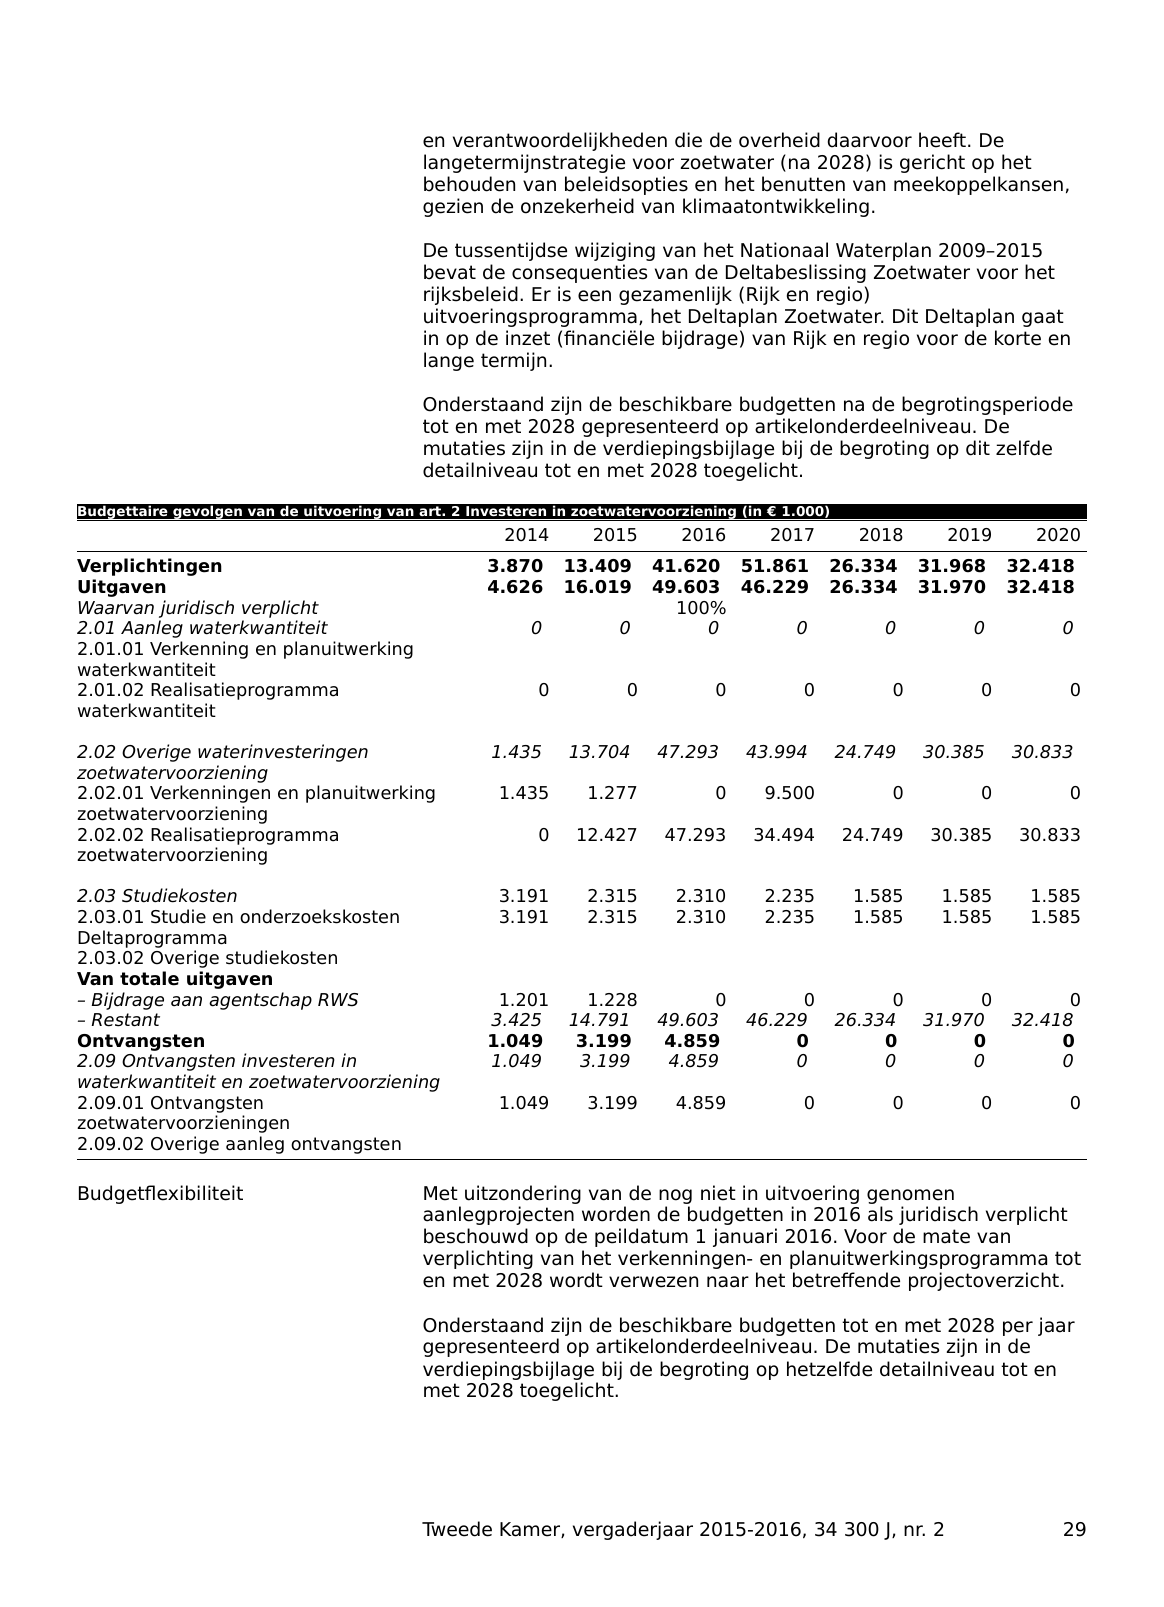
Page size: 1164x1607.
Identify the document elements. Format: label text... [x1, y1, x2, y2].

table_cell 46.229 [732, 1010, 821, 1031]
table_cell 2.315 [555, 907, 644, 948]
table_cell [998, 721, 1087, 742]
table_cell [909, 1134, 998, 1159]
table_cell 3.191 [466, 907, 555, 948]
table_cell [909, 639, 998, 680]
table_cell 0 [466, 618, 555, 639]
table_cell [998, 1134, 1087, 1159]
table_cell [644, 1134, 732, 1159]
table_cell 30.833 [998, 742, 1087, 783]
table_cell 0 [998, 1051, 1087, 1093]
table_cell 26.334 [821, 1010, 909, 1031]
table_cell [998, 948, 1087, 969]
table_cell 0 [909, 1093, 998, 1134]
table_cell [555, 639, 644, 680]
table_cell 1.201 [466, 990, 555, 1010]
table_cell 0 [732, 1051, 821, 1093]
table_cell [909, 948, 998, 969]
table_header Budgettaire gevolgen van de uitvoering van art. 2 Investeren in zoetwatervoorziening (in € 1.000) [77, 504, 1087, 519]
table_cell 0 [821, 680, 909, 721]
table_cell [732, 721, 821, 742]
table_cell – Restant [77, 1010, 466, 1031]
table_cell [466, 598, 555, 618]
table_cell 2014 [466, 521, 555, 551]
table_cell 0 [998, 680, 1087, 721]
table_cell 2018 [821, 521, 909, 551]
table_cell 0 [466, 825, 555, 866]
table_cell 1.435 [466, 742, 555, 783]
table_cell 1.585 [821, 886, 909, 907]
table_cell 2.310 [644, 886, 732, 907]
text en verantwoordelijkheden die de overheid daarvoor heeft. De langetermijnstrategie voor zoetwater (na 2028) is gericht op het behouden van beleidsopties en het benutten van meekoppelkansen, gezien de onzekerheid van klimaatontwikkeling. [422, 130, 1087, 218]
text Budgetflexibiliteit [77, 1182, 399, 1204]
table_cell 9.500 [732, 783, 821, 824]
table_cell 3.425 [466, 1010, 555, 1031]
table_cell 26.334 [821, 552, 909, 577]
table_cell 2.01.01 Verkenning en planuitwerking waterkwantiteit [77, 639, 466, 680]
table_cell [909, 598, 998, 618]
table_cell 13.409 [555, 552, 644, 577]
table_cell 30.833 [998, 825, 1087, 866]
table_cell [909, 969, 998, 989]
table_cell 2.09 Ontvangsten investeren in waterkwantiteit en zoetwatervoorziening [77, 1051, 466, 1093]
table_cell 32.418 [998, 552, 1087, 577]
table_cell 0 [909, 783, 998, 824]
table_cell 1.585 [909, 907, 998, 948]
text De tussentijdse wijziging van het Nationaal Waterplan 2009–2015 bevat de consequenties van de Deltabeslissing Zoetwater voor het rijksbeleid. Er is een gezamenlijk (Rijk en regio) uitvoeringsprogramma, het Deltaplan Zoetwater. Dit Deltaplan gaat in op de inzet (financiële bijdrage) van Rijk en regio voor de korte en lange termijn. [422, 240, 1087, 372]
table_cell Ontvangsten [77, 1031, 466, 1051]
table_cell 32.418 [998, 1010, 1087, 1031]
table_cell 1.228 [555, 990, 644, 1010]
table_cell 2.02.01 Verkenningen en planuitwerking zoetwatervoorziening [77, 783, 466, 824]
table_cell [732, 948, 821, 969]
text Met uitzondering van de nog niet in uitvoering genomen aanlegprojecten worden de budgetten in 2016 als juridisch verplicht beschouwd op de peildatum 1 januari 2016. Voor de mate van verplichting van het verkenningen- en planuitwerkingsprogramma tot en met 2028 wordt verwezen naar het betreffende projectoverzicht. [422, 1182, 1087, 1292]
table_cell 0 [998, 1031, 1087, 1051]
table_cell 24.749 [821, 825, 909, 866]
table_cell 100% [644, 598, 732, 618]
table_cell 2.09.01 Ontvangsten zoetwatervoorzieningen [77, 1093, 466, 1134]
table_cell 0 [644, 990, 732, 1010]
table_cell 2.310 [644, 907, 732, 948]
table_cell 30.385 [909, 742, 998, 783]
table_cell 0 [909, 680, 998, 721]
table_cell 0 [644, 618, 732, 639]
table_cell 2019 [909, 521, 998, 551]
table_cell 3.870 [466, 552, 555, 577]
table_cell 2.09.02 Overige aanleg ontvangsten [77, 1134, 466, 1159]
table_cell [466, 721, 555, 742]
table_cell [732, 639, 821, 680]
table_cell 4.859 [644, 1093, 732, 1134]
table_cell [466, 969, 555, 989]
table_cell [998, 866, 1087, 886]
table_cell 0 [821, 1093, 909, 1134]
table_cell 26.334 [821, 577, 909, 598]
table_cell [644, 721, 732, 742]
table_cell 0 [821, 1031, 909, 1051]
table_cell 1.585 [998, 907, 1087, 948]
table_cell [821, 598, 909, 618]
table_cell 31.970 [909, 1010, 998, 1031]
table_cell Uitgaven [77, 577, 466, 598]
table_cell 2.01 Aanleg waterkwantiteit [77, 618, 466, 639]
table_cell 14.791 [555, 1010, 644, 1031]
table_cell [644, 969, 732, 989]
text Onderstaand zijn de beschikbare budgetten tot en met 2028 per jaar gepresenteerd op artikelonderdeelniveau. De mutaties zijn in de verdiepingsbijlage bij de begroting op hetzelfde detailniveau tot en met 2028 toegelicht. [422, 1314, 1087, 1402]
table_cell [555, 948, 644, 969]
table_cell 49.603 [644, 577, 732, 598]
table_cell 24.749 [821, 742, 909, 783]
table_cell 0 [821, 618, 909, 639]
table_cell 0 [821, 1051, 909, 1093]
table_cell 2.02.02 Realisatieprogramma zoetwatervoorziening [77, 825, 466, 866]
table_cell 13.704 [555, 742, 644, 783]
table_cell [821, 721, 909, 742]
table_cell Waarvan juridisch verplicht [77, 598, 466, 618]
table_cell [998, 598, 1087, 618]
table_cell 0 [821, 990, 909, 1010]
table_cell [644, 948, 732, 969]
table_cell 30.385 [909, 825, 998, 866]
table_cell 0 [644, 680, 732, 721]
table_cell 4.859 [644, 1051, 732, 1093]
table_cell 46.229 [732, 577, 821, 598]
table_cell [732, 866, 821, 886]
table_cell [466, 1134, 555, 1159]
table_cell [644, 866, 732, 886]
table_cell 3.191 [466, 886, 555, 907]
table_cell 0 [909, 1051, 998, 1093]
table_cell [555, 598, 644, 618]
table_cell 0 [732, 680, 821, 721]
table_cell 2.01.02 Realisatieprogramma waterkwantiteit [77, 680, 466, 721]
table_cell [732, 1134, 821, 1159]
table_cell 49.603 [644, 1010, 732, 1031]
table_cell 2.235 [732, 907, 821, 948]
table_cell Van totale uitgaven [77, 969, 466, 989]
table_cell [466, 948, 555, 969]
table_cell 0 [732, 618, 821, 639]
table_cell [732, 598, 821, 618]
table_cell 2.235 [732, 886, 821, 907]
table_cell [732, 969, 821, 989]
table_cell 0 [821, 783, 909, 824]
table_cell 2016 [644, 521, 732, 551]
table_cell 2020 [998, 521, 1087, 551]
table_cell 0 [909, 1031, 998, 1051]
table_cell 47.293 [644, 825, 732, 866]
table_cell 0 [998, 618, 1087, 639]
table_cell 34.494 [732, 825, 821, 866]
table_cell Verplichtingen [77, 552, 466, 577]
table_cell 2.03 Studiekosten [77, 886, 466, 907]
table_cell 2.03.02 Overige studiekosten [77, 948, 466, 969]
table_cell 0 [732, 1093, 821, 1134]
table_cell 2017 [732, 521, 821, 551]
table_cell 3.199 [555, 1093, 644, 1134]
table_cell [998, 969, 1087, 989]
table_cell 0 [732, 1031, 821, 1051]
table_cell [821, 1134, 909, 1159]
table_cell [466, 866, 555, 886]
table_cell [555, 866, 644, 886]
table_cell [821, 969, 909, 989]
table_cell [821, 639, 909, 680]
table_cell 4.859 [644, 1031, 732, 1051]
table_cell 31.968 [909, 552, 998, 577]
table_cell [77, 721, 466, 742]
table_cell 32.418 [998, 577, 1087, 598]
table_cell 0 [998, 783, 1087, 824]
table_cell 4.626 [466, 577, 555, 598]
table_cell 31.970 [909, 577, 998, 598]
table_cell 0 [466, 680, 555, 721]
table_cell [77, 866, 466, 886]
table_cell 2.02 Overige waterinvesteringen zoetwatervoorziening [77, 742, 466, 783]
table_cell 0 [909, 618, 998, 639]
table_cell [555, 969, 644, 989]
table_cell [555, 721, 644, 742]
table_cell 16.019 [555, 577, 644, 598]
table_cell 1.585 [821, 907, 909, 948]
table_cell [555, 1134, 644, 1159]
table_cell 1.435 [466, 783, 555, 824]
table_cell 3.199 [555, 1031, 644, 1051]
text Onderstaand zijn de beschikbare budgetten na de begrotingsperiode tot en met 2028 gepresenteerd op artikelonderdeelniveau. De mutaties zijn in de verdiepingsbijlage bij de begroting op dit zelfde detailniveau tot en met 2028 toegelicht. [422, 394, 1087, 482]
table_cell 41.620 [644, 552, 732, 577]
table_cell 2.03.01 Studie en onderzoekskosten Deltaprogramma [77, 907, 466, 948]
table_cell [821, 948, 909, 969]
table_cell [821, 866, 909, 886]
table_cell [77, 521, 466, 551]
table_cell 2015 [555, 521, 644, 551]
table_cell [466, 639, 555, 680]
table_cell 1.049 [466, 1031, 555, 1051]
table_cell 43.994 [732, 742, 821, 783]
table_cell 1.049 [466, 1051, 555, 1093]
table_cell 0 [998, 990, 1087, 1010]
table_cell 12.427 [555, 825, 644, 866]
table_cell 0 [555, 680, 644, 721]
table_cell 1.049 [466, 1093, 555, 1134]
table_cell 2.315 [555, 886, 644, 907]
table_cell 0 [732, 990, 821, 1010]
table_cell 1.585 [909, 886, 998, 907]
table_cell 0 [998, 1093, 1087, 1134]
table_cell 1.585 [998, 886, 1087, 907]
table_cell 3.199 [555, 1051, 644, 1093]
table_cell 51.861 [732, 552, 821, 577]
table_cell [909, 721, 998, 742]
table_cell 47.293 [644, 742, 732, 783]
table_cell [909, 866, 998, 886]
table_cell [644, 639, 732, 680]
table_cell 0 [644, 783, 732, 824]
table_cell [998, 639, 1087, 680]
table_cell 0 [909, 990, 998, 1010]
table_cell 0 [555, 618, 644, 639]
table_cell – Bijdrage aan agentschap RWS [77, 990, 466, 1010]
table_cell 1.277 [555, 783, 644, 824]
